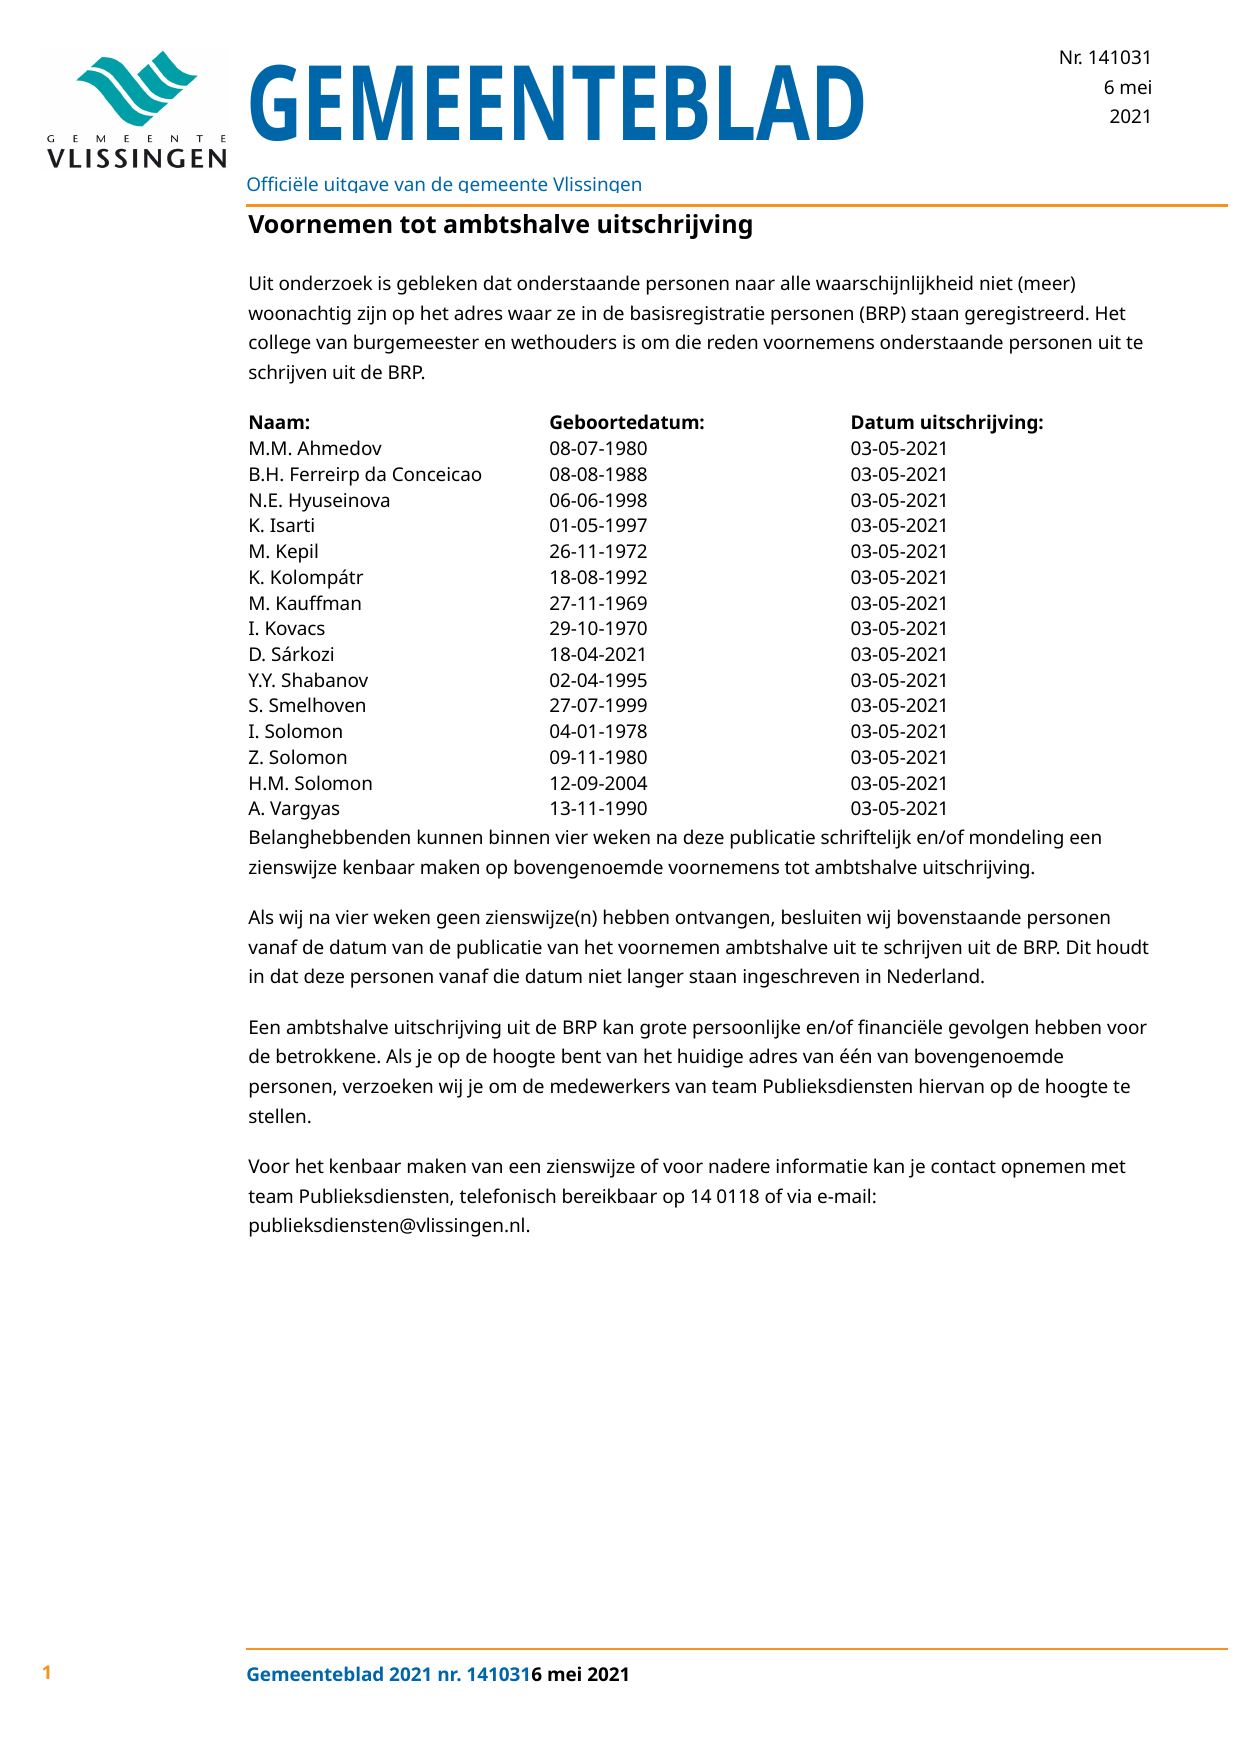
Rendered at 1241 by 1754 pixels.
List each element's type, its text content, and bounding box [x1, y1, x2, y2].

table_cell 03-05-2021 [850, 744, 1152, 770]
table_cell 03-05-2021 [850, 693, 1152, 718]
table_cell I. Kovacs [248, 615, 549, 641]
table_cell 27-07-1999 [549, 693, 850, 718]
table_cell 03-05-2021 [850, 513, 1152, 538]
table_cell 06-06-1998 [549, 487, 850, 512]
text Voor het kenbaar maken van een zienswijze of voor nadere informatie kan je contact opnemen met team Publieksdiensten, telefonisch bereikbaar op 14 0118 of via e-mail: publieksdiensten@vlissingen.nl. [248, 1153, 1152, 1238]
table_cell M.M. Ahmedov [248, 435, 549, 461]
picture [41, 47, 231, 172]
table_cell K. Kolompátr [248, 564, 549, 590]
table_cell 18-04-2021 [549, 641, 850, 667]
text Voornemen tot ambtshalve uitschrijving [248, 207, 1152, 241]
table_cell M. Kepil [248, 538, 549, 564]
table_cell 02-04-1995 [549, 667, 850, 693]
table_cell A. Vargyas [248, 796, 549, 821]
table_cell 03-05-2021 [850, 718, 1152, 744]
table_cell 03-05-2021 [850, 590, 1152, 615]
table_cell 03-05-2021 [850, 435, 1152, 461]
text Uit onderzoek is gebleken dat onderstaande personen naar alle waarschijnlijkheid niet (meer) woonachtig zijn op het adres waar ze in de basisregistratie personen (BRP) staan geregistreerd. Het college van burgemeester en wethouders is om die reden voornemens onderstaande personen uit te schrijven uit de BRP. [248, 270, 1152, 385]
table_header Naam: [248, 410, 549, 435]
table_cell 12-09-2004 [549, 770, 850, 796]
table_cell B.H. Ferreirp da Conceicao [248, 461, 549, 487]
table_cell 18-08-1992 [549, 564, 850, 590]
table_cell 03-05-2021 [850, 461, 1152, 487]
table_cell 03-05-2021 [850, 615, 1152, 641]
table_cell I. Solomon [248, 718, 549, 744]
table_header Datum uitschrijving: [850, 410, 1152, 435]
table_cell 03-05-2021 [850, 564, 1152, 590]
table_cell S. Smelhoven [248, 693, 549, 718]
table_cell 08-07-1980 [549, 435, 850, 461]
table_cell Y.Y. Shabanov [248, 667, 549, 693]
table_cell 03-05-2021 [850, 538, 1152, 564]
table_cell 27-11-1969 [549, 590, 850, 615]
table_cell D. Sárkozi [248, 641, 549, 667]
table_cell 29-10-1970 [549, 615, 850, 641]
table_cell 09-11-1980 [549, 744, 850, 770]
table_cell 03-05-2021 [850, 770, 1152, 796]
table_cell K. Isarti [248, 513, 549, 538]
text Een ambtshalve uitschrijving uit de BRP kan grote persoonlijke en/of financiële gevolgen hebben voor de betrokkene. Als je op de hoogte bent van het huidige adres van één van bovengenoemde personen, verzoeken wij je om de medewerkers van team Publieksdiensten hiervan op de hoogte te stellen. [248, 1014, 1152, 1128]
table_cell 04-01-1978 [549, 718, 850, 744]
text Belanghebbenden kunnen binnen vier weken na deze publicatie schriftelijk en/of mondeling een zienswijze kenbaar maken op bovengenoemde voornemens tot ambtshalve uitschrijving. [248, 824, 1152, 880]
table_cell M. Kauffman [248, 590, 549, 615]
table_cell 03-05-2021 [850, 667, 1152, 693]
table_cell H.M. Solomon [248, 770, 549, 796]
table_cell Z. Solomon [248, 744, 549, 770]
table_cell 08-08-1988 [549, 461, 850, 487]
table_cell 03-05-2021 [850, 641, 1152, 667]
table_cell N.E. Hyuseinova [248, 487, 549, 512]
table_cell 03-05-2021 [850, 487, 1152, 512]
table_cell 26-11-1972 [549, 538, 850, 564]
table_cell 01-05-1997 [549, 513, 850, 538]
table_header Geboortedatum: [549, 410, 850, 435]
text Als wij na vier weken geen zienswijze(n) hebben ontvangen, besluiten wij bovenstaande personen vanaf de datum van de publicatie van het voornemen ambtshalve uit te schrijven uit de BRP. Dit houdt in dat deze personen vanaf die datum niet langer staan ingeschreven in Nederland. [248, 904, 1152, 989]
table_cell 13-11-1990 [549, 796, 850, 821]
table_cell 03-05-2021 [850, 796, 1152, 821]
